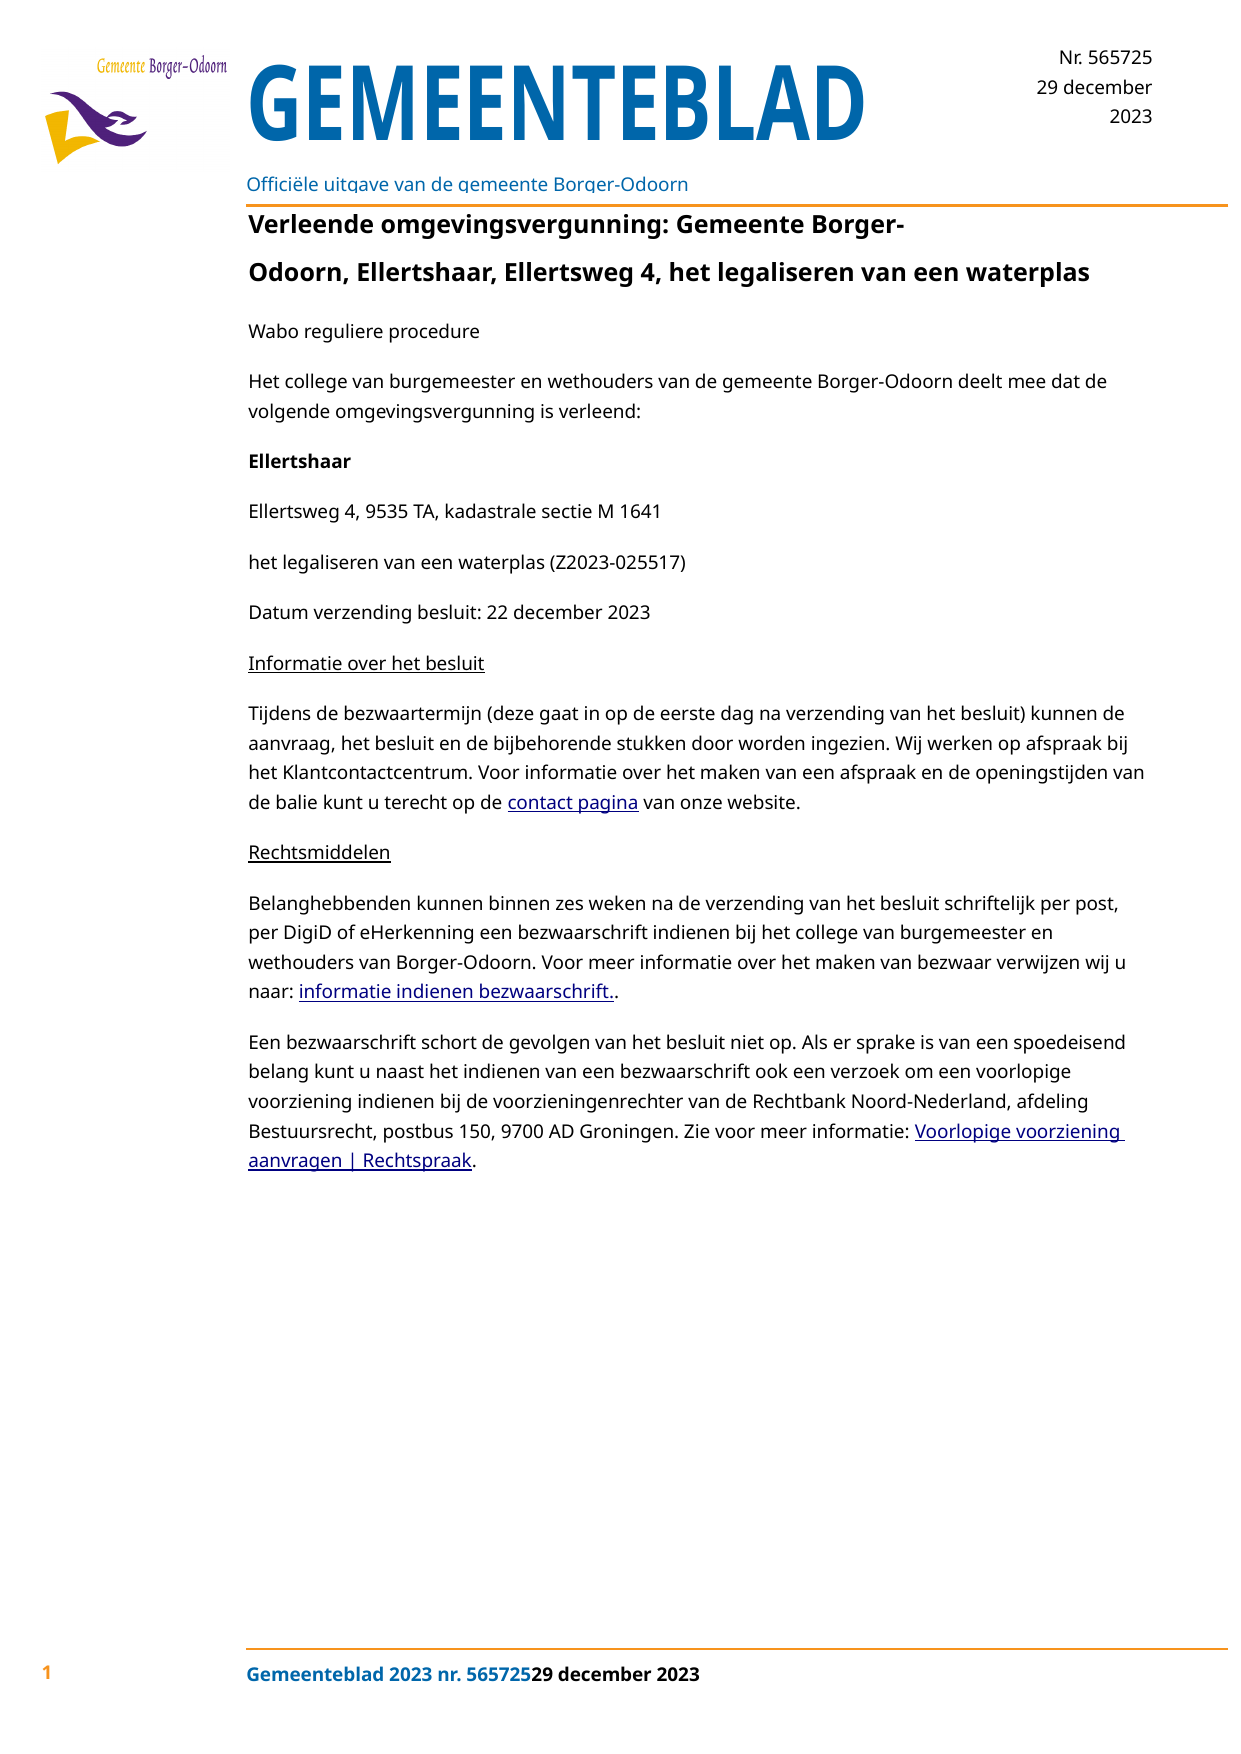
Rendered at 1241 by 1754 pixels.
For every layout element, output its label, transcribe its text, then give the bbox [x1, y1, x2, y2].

text Verleende omgevingsvergunning: Gemeente Borger-Odoorn, Ellertshaar, Ellertsweg 4, het legaliseren van een waterplas [248, 207, 1152, 288]
text Wabo reguliere procedure [248, 318, 1152, 344]
text Een bezwaarschrift schort de gevolgen van het besluit niet op. Als er sprake is van een spoedeisend belang kunt u naast het indienen van een bezwaarschrift ook een verzoek om een voorlopige voorziening indienen bij de voorzieningenrechter van de Rechtbank Noord-Nederland, afdeling Bestuursrecht, postbus 150, 9700 AD Groningen. Zie voor meer informatie: Voorlopige voorziening aanvragen | Rechtspraak. [248, 1029, 1152, 1173]
picture [41, 47, 231, 172]
text Ellertsweg 4, 9535 TA, kadastrale sectie M 1641 [248, 499, 1152, 524]
text Tijdens de bezwaartermijn (deze gaat in op de eerste dag na verzending van het besluit) kunnen de aanvraag, het besluit en de bijbehorende stukken door worden ingezien. Wij werken op afspraak bij het Klantcontactcentrum. Voor informatie over het maken van een afspraak en de openingstijden van de balie kunt u terecht op de contact pagina van onze website. [248, 700, 1152, 815]
text Ellertshaar [248, 448, 1152, 474]
text Informatie over het besluit [248, 650, 1152, 676]
text Datum verzending besluit: 22 december 2023 [248, 599, 1152, 625]
text Belanghebbenden kunnen binnen zes weken na de verzending van het besluit schriftelijk per post, per DigiD of eHerkenning een bezwaarschrift indienen bij het college van burgemeester en wethouders van Borger-Odoorn. Voor meer informatie over het maken van bezwaar verwijzen wij u naar: informatie indienen bezwaarschrift.. [248, 890, 1152, 1004]
text Rechtsmiddelen [248, 839, 1152, 865]
text Het college van burgemeester en wethouders van de gemeente Borger-Odoorn deelt mee dat de volgende omgevingsvergunning is verleend: [248, 368, 1152, 424]
text het legaliseren van een waterplas (Z2023-025517) [248, 549, 1152, 575]
